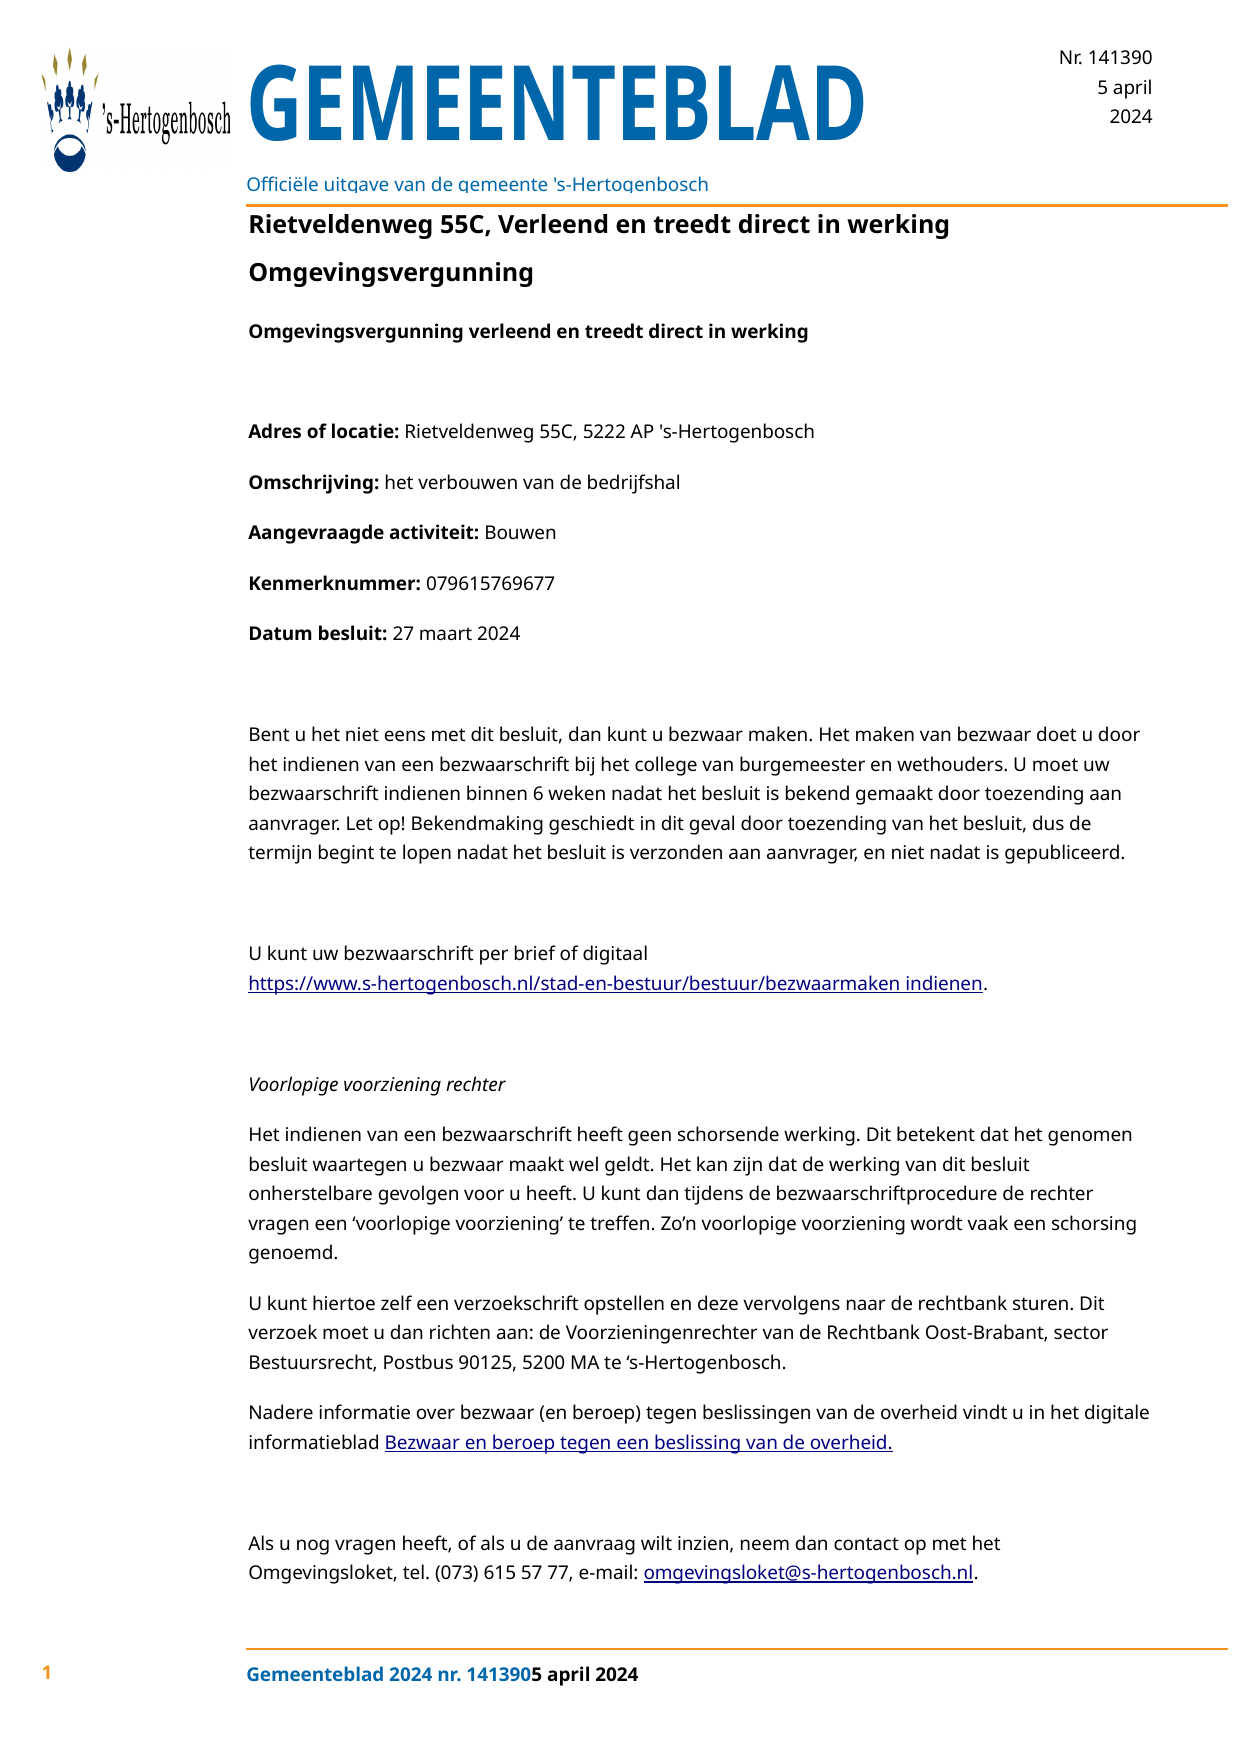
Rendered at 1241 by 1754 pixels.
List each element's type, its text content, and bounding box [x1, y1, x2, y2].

text Kenmerknummer: 079615769677 [248, 570, 1152, 596]
text Aangevraagde activiteit: Bouwen [248, 519, 1152, 545]
text U kunt uw bezwaarschrift per brief of digitaal https://www.s-hertogenbosch.nl/stad-en-bestuur/bestuur/bezwaarmaken indienen. [248, 940, 1152, 996]
text Nadere informatie over bezwaar (en beroep) tegen beslissingen van de overheid vindt u in het digitale informatieblad Bezwaar en beroep tegen een beslissing van de overheid. [248, 1399, 1152, 1455]
text Adres of locatie: Rietveldenweg 55C, 5222 AP 's-Hertogenbosch [248, 419, 1152, 444]
text Datum besluit: 27 maart 2024 [248, 620, 1152, 646]
text Voorlopige voorziening rechter [248, 1071, 1152, 1097]
text Het indienen van een bezwaarschrift heeft geen schorsende werking. Dit betekent dat het genomen besluit waartegen u bezwaar maakt wel geldt. Het kan zijn dat de werking van dit besluit onherstelbare gevolgen voor u heeft. U kunt dan tijdens de bezwaarschriftprocedure de rechter vragen een ‘voorlopige voorziening’ te treffen. Zo’n voorlopige voorziening wordt vaak een schorsing genoemd. [248, 1121, 1152, 1265]
picture [41, 47, 231, 172]
text Rietveldenweg 55C, Verleend en treedt direct in werking Omgevingsvergunning [248, 207, 1152, 288]
text Omschrijving: het verbouwen van de bedrijfshal [248, 469, 1152, 495]
text Omgevingsvergunning verleend en treedt direct in werking [248, 318, 1152, 344]
text U kunt hiertoe zelf een verzoekschrift opstellen en deze vervolgens naar de rechtbank sturen. Dit verzoek moet u dan richten aan: de Voorzieningenrechter van de Rechtbank Oost-Brabant, sector Bestuursrecht, Postbus 90125, 5200 MA te ‘s-Hertogenbosch. [248, 1290, 1152, 1375]
text Als u nog vragen heeft, of als u de aanvraag wilt inzien, neem dan contact op met het Omgevingsloket, tel. (073) 615 57 77, e-mail: omgevingsloket@s-hertogenbosch.nl. [248, 1530, 1152, 1585]
text Bent u het niet eens met dit besluit, dan kunt u bezwaar maken. Het maken van bezwaar doet u door het indienen van een bezwaarschrift bij het college van burgemeester en wethouders. U moet uw bezwaarschrift indienen binnen 6 weken nadat het besluit is bekend gemaakt door toezending aan aanvrager. Let op! Bekendmaking geschiedt in dit geval door toezending van het besluit, dus de termijn begint te lopen nadat het besluit is verzonden aan aanvrager, en niet nadat is gepubliceerd. [248, 721, 1152, 865]
